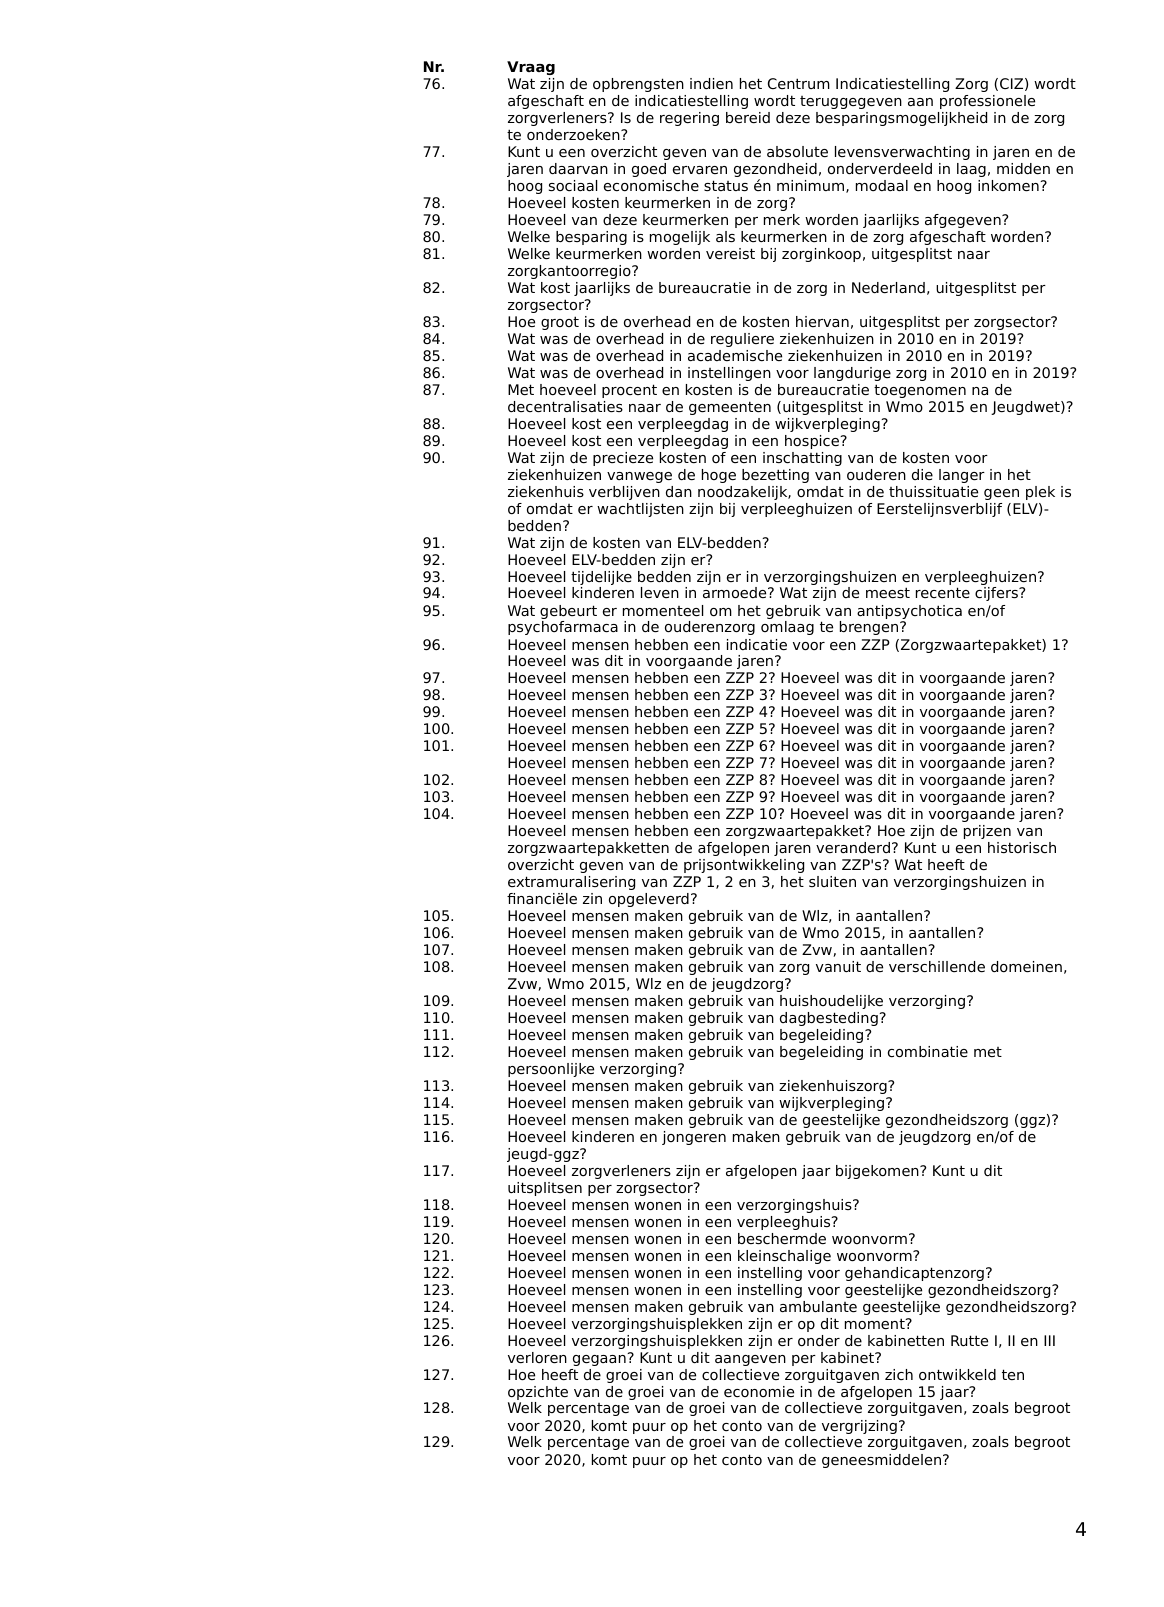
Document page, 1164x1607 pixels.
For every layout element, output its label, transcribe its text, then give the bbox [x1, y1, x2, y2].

table_cell 100. [422, 721, 501, 738]
table_cell Hoeveel mensen wonen in een kleinschalige woonvorm? [501, 1248, 1087, 1264]
table_cell Hoeveel kost een verpleegdag in een hospice? [501, 433, 1087, 449]
table_cell Wat was de overhead in academische ziekenhuizen in 2010 en in 2019? [501, 348, 1087, 365]
table_cell Hoeveel mensen maken gebruik van zorg vanuit de verschillende domeinen, Zvw, Wmo 2015, Wlz en de jeugdzorg? [501, 959, 1087, 993]
table_cell 108. [422, 959, 501, 993]
table_cell Welk percentage van de groei van de collectieve zorguitgaven, zoals begroot voor 2020, komt puur op het conto van de vergrijzing? [501, 1400, 1087, 1434]
table_cell 89. [422, 433, 501, 449]
table_cell 88. [422, 416, 501, 433]
table_cell Hoeveel mensen wonen in een beschermde woonvorm? [501, 1231, 1087, 1248]
table_cell 109. [422, 993, 501, 1010]
table_cell 123. [422, 1282, 501, 1298]
table_cell 95. [422, 603, 501, 636]
table_cell 125. [422, 1316, 501, 1332]
table_cell Wat zijn de precieze kosten of een inschatting van de kosten voor ziekenhuizen vanwege de hoge bezetting van ouderen die langer in het ziekenhuis verblijven dan noodzakelijk, omdat in de thuissituatie geen plek is of omdat er wachtlijsten zijn bij verpleeghuizen of Eerstelijnsverblijf (ELV)-bedden? [501, 450, 1087, 534]
table_cell 87. [422, 382, 501, 416]
table_cell Hoeveel mensen hebben een ZZP 6? Hoeveel was dit in voorgaande jaren? [501, 738, 1087, 755]
table_cell Hoeveel mensen hebben een ZZP 10? Hoeveel was dit in voorgaande jaren? Hoeveel mensen hebben een zorgzwaartepakket? Hoe zijn de prijzen van zorgzwaartepakketten de afgelopen jaren veranderd? Kunt u een historisch overzicht geven van de prijsontwikkeling van ZZP's? Wat heeft de extramuralisering van ZZP 1, 2 en 3, het sluiten van verzorgingshuizen in financiële zin opgeleverd? [501, 806, 1087, 908]
table_cell 83. [422, 314, 501, 331]
table_cell 90. [422, 450, 501, 534]
table_cell 93. [422, 569, 501, 585]
table_cell 113. [422, 1078, 501, 1095]
table_cell Wat was de overhead in de reguliere ziekenhuizen in 2010 en in 2019? [501, 331, 1087, 348]
table_cell [422, 755, 501, 772]
table_cell 110. [422, 1010, 501, 1027]
table_header Vraag [501, 59, 1087, 76]
table_cell 122. [422, 1265, 501, 1282]
table_cell 77. [422, 144, 501, 195]
table_cell Hoeveel mensen maken gebruik van de geestelijke gezondheidszorg (ggz)? [501, 1112, 1087, 1129]
table_cell Met hoeveel procent en kosten is de bureaucratie toegenomen na de decentralisaties naar de gemeenten (uitgesplitst in Wmo 2015 en Jeugdwet)? [501, 382, 1087, 416]
table_cell 107. [422, 942, 501, 959]
table_cell Hoeveel mensen maken gebruik van begeleiding in combinatie met persoonlijke verzorging? [501, 1044, 1087, 1078]
table_cell 124. [422, 1299, 501, 1316]
table_cell 94. [422, 585, 501, 602]
table_cell 103. [422, 789, 501, 806]
table_cell Hoeveel mensen hebben een ZZP 9? Hoeveel was dit in voorgaande jaren? [501, 789, 1087, 806]
table_header Nr. [422, 59, 501, 76]
table_cell Hoeveel mensen hebben een ZZP 2? Hoeveel was dit in voorgaande jaren? [501, 670, 1087, 687]
table_cell 86. [422, 365, 501, 382]
table_cell Hoeveel mensen hebben een ZZP 8? Hoeveel was dit in voorgaande jaren? [501, 772, 1087, 789]
table_cell Wat was de overhead in instellingen voor langdurige zorg in 2010 en in 2019? [501, 365, 1087, 382]
table_cell 79. [422, 212, 501, 229]
table_cell 127. [422, 1366, 501, 1400]
table_cell 101. [422, 738, 501, 755]
table_cell Hoeveel mensen maken gebruik van ambulante geestelijke gezondheidszorg? [501, 1299, 1087, 1316]
table_cell Hoeveel mensen maken gebruik van begeleiding? [501, 1027, 1087, 1044]
table_cell 84. [422, 331, 501, 348]
table_cell 104. [422, 806, 501, 908]
table_cell Hoeveel kost een verpleegdag in de wijkverpleging? [501, 416, 1087, 433]
table_cell 106. [422, 925, 501, 942]
table_cell Hoeveel van deze keurmerken per merk worden jaarlijks afgegeven? [501, 212, 1087, 229]
table_cell Hoeveel verzorgingshuisplekken zijn er onder de kabinetten Rutte I, II en III verloren gegaan? Kunt u dit aangeven per kabinet? [501, 1333, 1087, 1366]
table_cell 129. [422, 1434, 501, 1468]
table_cell Hoeveel kosten keurmerken in de zorg? [501, 195, 1087, 212]
table_cell Hoeveel mensen wonen in een instelling voor gehandicaptenzorg? [501, 1265, 1087, 1282]
table_cell Welke besparing is mogelijk als keurmerken in de zorg afgeschaft worden? [501, 229, 1087, 246]
table_cell 82. [422, 280, 501, 314]
table_cell Hoeveel mensen hebben een indicatie voor een ZZP (Zorgzwaartepakket) 1? Hoeveel was dit in voorgaande jaren? [501, 636, 1087, 670]
table_cell Hoeveel mensen maken gebruik van huishoudelijke verzorging? [501, 993, 1087, 1010]
table_cell Hoeveel verzorgingshuisplekken zijn er op dit moment? [501, 1316, 1087, 1332]
table_cell Hoeveel mensen hebben een ZZP 4? Hoeveel was dit in voorgaande jaren? [501, 704, 1087, 721]
table_cell 98. [422, 687, 501, 704]
table_cell 120. [422, 1231, 501, 1248]
table_cell 92. [422, 551, 501, 568]
table_cell Wat kost jaarlijks de bureaucratie in de zorg in Nederland, uitgesplitst per zorgsector? [501, 280, 1087, 314]
table_cell Hoeveel mensen maken gebruik van dagbesteding? [501, 1010, 1087, 1027]
table_cell 126. [422, 1333, 501, 1366]
table_cell 96. [422, 636, 501, 670]
table_cell 91. [422, 535, 501, 551]
table_cell Kunt u een overzicht geven van de absolute levensverwachting in jaren en de jaren daarvan in goed ervaren gezondheid, onderverdeeld in laag, midden en hoog sociaal economische status én minimum, modaal en hoog inkomen? [501, 144, 1087, 195]
table_cell 119. [422, 1214, 501, 1231]
table_cell Hoeveel mensen wonen in een verpleeghuis? [501, 1214, 1087, 1231]
table_cell 116. [422, 1129, 501, 1163]
table_cell 117. [422, 1163, 501, 1197]
table_cell Hoeveel mensen hebben een ZZP 3? Hoeveel was dit in voorgaande jaren? [501, 687, 1087, 704]
table_cell 80. [422, 229, 501, 246]
table_cell 76. [422, 76, 501, 144]
table_cell 115. [422, 1112, 501, 1129]
table_cell 118. [422, 1197, 501, 1214]
table_cell 81. [422, 246, 501, 280]
table_cell 114. [422, 1095, 501, 1112]
table_cell Wat zijn de kosten van ELV-bedden? [501, 535, 1087, 551]
table_cell Hoeveel mensen hebben een ZZP 5? Hoeveel was dit in voorgaande jaren? [501, 721, 1087, 738]
table_cell 85. [422, 348, 501, 365]
table_cell Hoeveel mensen maken gebruik van ziekenhuiszorg? [501, 1078, 1087, 1095]
table_cell Welk percentage van de groei van de collectieve zorguitgaven, zoals begroot voor 2020, komt puur op het conto van de geneesmiddelen? [501, 1434, 1087, 1468]
table_cell 102. [422, 772, 501, 789]
table_cell Hoeveel mensen maken gebruik van de Wmo 2015, in aantallen? [501, 925, 1087, 942]
table_cell Hoeveel tijdelijke bedden zijn er in verzorgingshuizen en verpleeghuizen? [501, 569, 1087, 585]
table_cell Hoe groot is de overhead en de kosten hiervan, uitgesplitst per zorgsector? [501, 314, 1087, 331]
table_cell Hoeveel kinderen en jongeren maken gebruik van de jeugdzorg en/of de jeugd-ggz? [501, 1129, 1087, 1163]
table_cell 105. [422, 908, 501, 925]
table_cell Welke keurmerken worden vereist bij zorginkoop, uitgesplitst naar zorgkantoorregio? [501, 246, 1087, 280]
table_cell Wat gebeurt er momenteel om het gebruik van antipsychotica en/of psychofarmaca in de ouderenzorg omlaag te brengen? [501, 603, 1087, 636]
table_cell Hoeveel mensen maken gebruik van de Zvw, in aantallen? [501, 942, 1087, 959]
table_cell 99. [422, 704, 501, 721]
table_cell Hoeveel mensen hebben een ZZP 7? Hoeveel was dit in voorgaande jaren? [501, 755, 1087, 772]
table_cell 78. [422, 195, 501, 212]
table_cell Hoeveel mensen wonen in een verzorgingshuis? [501, 1197, 1087, 1214]
table_cell Wat zijn de opbrengsten indien het Centrum Indicatiestelling Zorg (CIZ) wordt afgeschaft en de indicatiestelling wordt teruggegeven aan professionele zorgverleners? Is de regering bereid deze besparingsmogelijkheid in de zorg te onderzoeken? [501, 76, 1087, 144]
table_cell 121. [422, 1248, 501, 1264]
table_cell Hoeveel mensen wonen in een instelling voor geestelijke gezondheidszorg? [501, 1282, 1087, 1298]
table_cell 97. [422, 670, 501, 687]
table_cell Hoeveel mensen maken gebruik van de Wlz, in aantallen? [501, 908, 1087, 925]
table_cell 128. [422, 1400, 501, 1434]
table_cell 112. [422, 1044, 501, 1078]
table_cell Hoeveel kinderen leven in armoede? Wat zijn de meest recente cijfers? [501, 585, 1087, 602]
table_cell 111. [422, 1027, 501, 1044]
table_cell Hoeveel ELV-bedden zijn er? [501, 551, 1087, 568]
table_cell Hoeveel zorgverleners zijn er afgelopen jaar bijgekomen? Kunt u dit uitsplitsen per zorgsector? [501, 1163, 1087, 1197]
table_cell Hoe heeft de groei van de collectieve zorguitgaven zich ontwikkeld ten opzichte van de groei van de economie in de afgelopen 15 jaar? [501, 1366, 1087, 1400]
table_cell Hoeveel mensen maken gebruik van wijkverpleging? [501, 1095, 1087, 1112]
